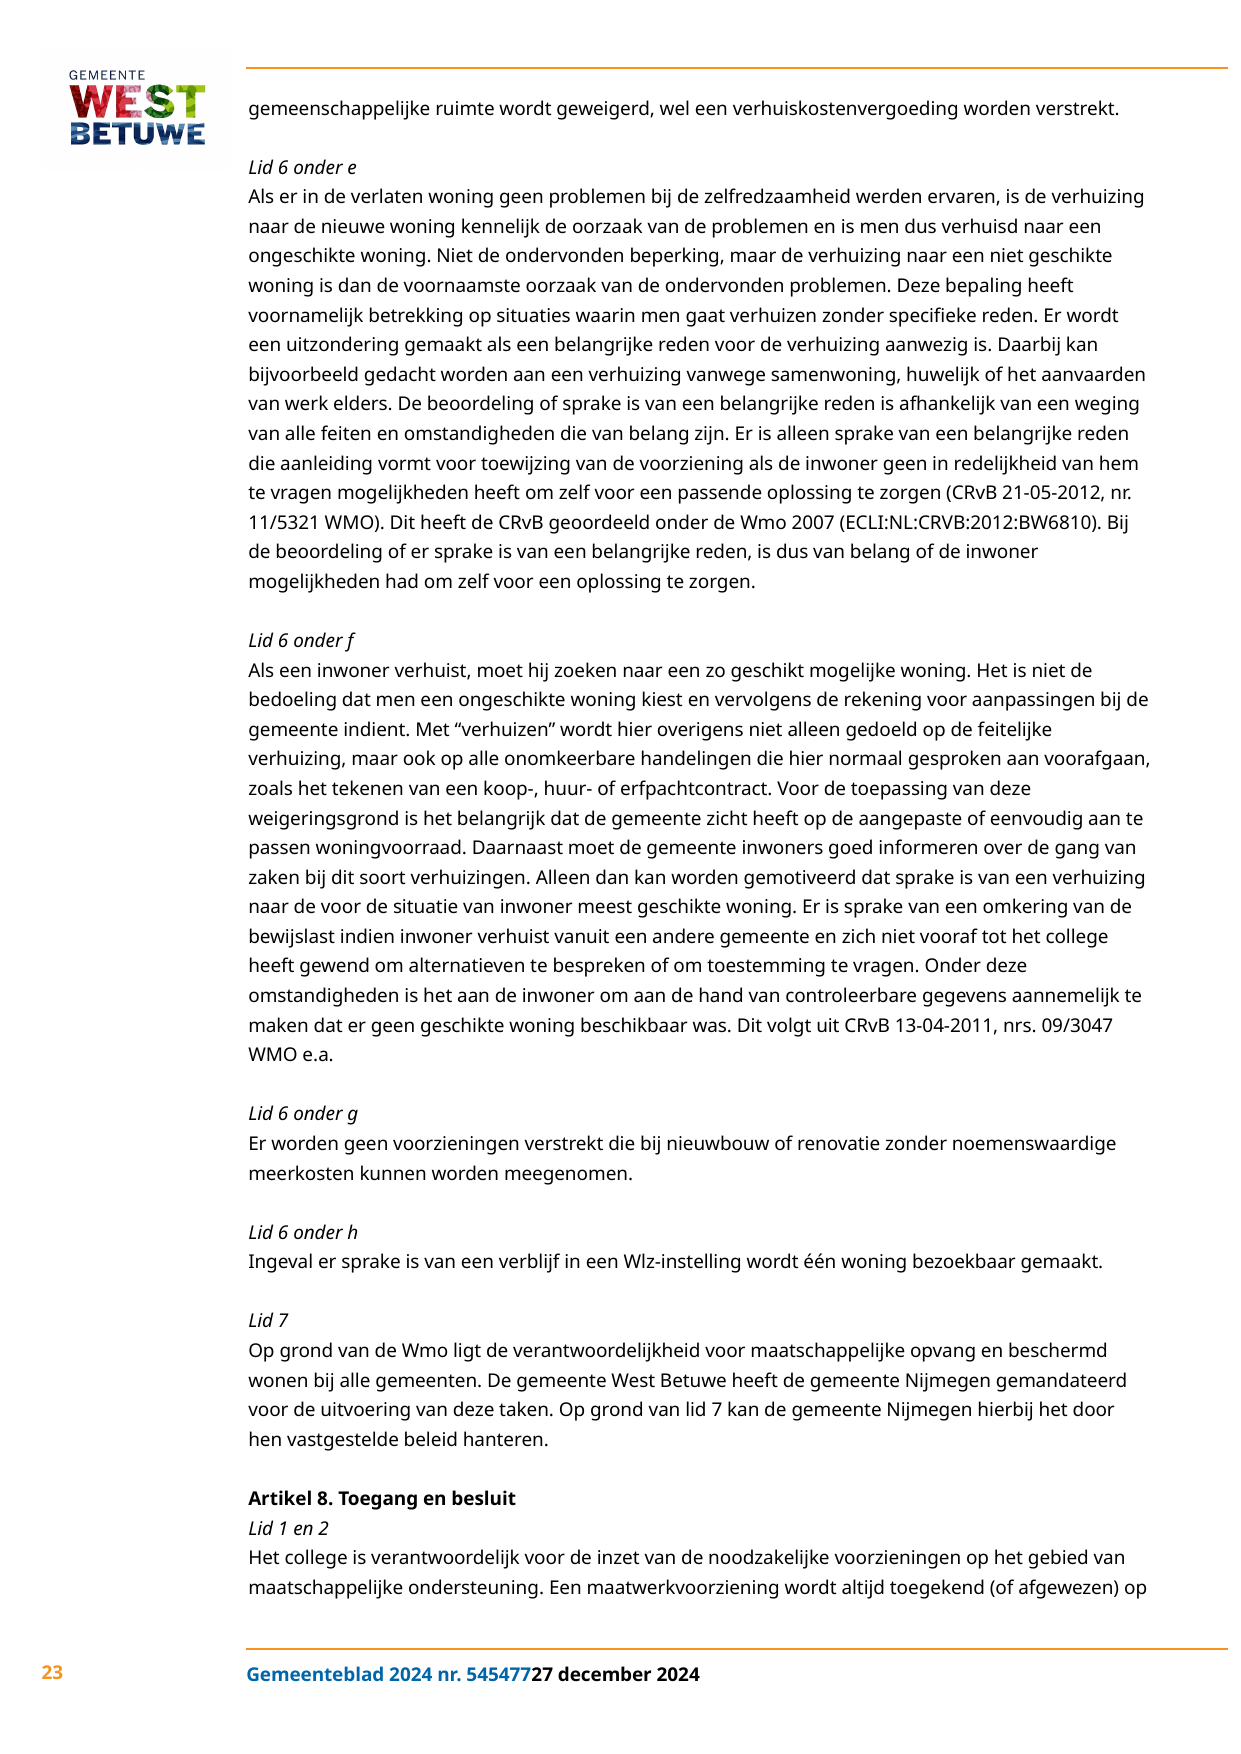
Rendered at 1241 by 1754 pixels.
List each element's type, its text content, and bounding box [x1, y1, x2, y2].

text Als een inwoner verhuist, moet hij zoeken naar een zo geschikt mogelijke woning. Het is niet de bedoeling dat men een ongeschikte woning kiest en vervolgens de rekening voor aanpassingen bij de gemeente indient. Met “verhuizen” wordt hier overigens niet alleen gedoeld op de feitelijke verhuizing, maar ook op alle onomkeerbare handelingen die hier normaal gesproken aan voorafgaan, zoals het tekenen van een koop-, huur- of erfpachtcontract. Voor de toepassing van deze weigeringsgrond is het belangrijk dat de gemeente zicht heeft op de aangepaste of eenvoudig aan te passen woningvoorraad. Daarnaast moet de gemeente inwoners goed informeren over de gang van zaken bij dit soort verhuizingen. Alleen dan kan worden gemotiveerd dat sprake is van een verhuizing naar de voor de situatie van inwoner meest geschikte woning. Er is sprake van een omkering van de bewijslast indien inwoner verhuist vanuit een andere gemeente en zich niet vooraf tot het college heeft gewend om alternatieven te bespreken of om toestemming te vragen. Onder deze omstandigheden is het aan de inwoner om aan de hand van controleerbare gegevens aannemelijk te maken dat er geen geschikte woning beschikbaar was. Dit volgt uit CRvB 13-04-2011, nrs. 09/3047 WMO e.a. [248, 657, 1152, 1067]
text Op grond van de Wmo ligt de verantwoordelijkheid voor maatschappelijke opvang en beschermd wonen bij alle gemeenten. De gemeente West Betuwe heeft de gemeente Nijmegen gemandateerd voor de uitvoering van deze taken. Op grond van lid 7 kan de gemeente Nijmegen hierbij het door hen vastgestelde beleid hanteren. [248, 1337, 1152, 1452]
text Artikel 8. Toegang en besluit [248, 1485, 1152, 1511]
picture [41, 47, 231, 172]
text Lid 6 onder g [248, 1101, 1152, 1126]
text Lid 6 onder f [248, 627, 1152, 653]
text Als er in de verlaten woning geen problemen bij de zelfredzaamheid werden ervaren, is de verhuizing naar de nieuwe woning kennelijk de oorzaak van de problemen en is men dus verhuisd naar een ongeschikte woning. Niet de ondervonden beperking, maar de verhuizing naar een niet geschikte woning is dan de voornaamste oorzaak van de ondervonden problemen. Deze bepaling heeft voornamelijk betrekking op situaties waarin men gaat verhuizen zonder specifieke reden. Er wordt een uitzondering gemaakt als een belangrijke reden voor de verhuizing aanwezig is. Daarbij kan bijvoorbeeld gedacht worden aan een verhuizing vanwege samenwoning, huwelijk of het aanvaarden van werk elders. De beoordeling of sprake is van een belangrijke reden is afhankelijk van een weging van alle feiten en omstandigheden die van belang zijn. Er is alleen sprake van een belangrijke reden die aanleiding vormt voor toewijzing van de voorziening als de inwoner geen in redelijkheid van hem te vragen mogelijkheden heeft om zelf voor een passende oplossing te zorgen (CRvB 21-05-2012, nr. 11/5321 WMO). Dit heeft de CRvB geoordeeld onder de Wmo 2007 (ECLI:NL:CRVB:2012:BW6810). Bij de beoordeling of er sprake is van een belangrijke reden, is dus van belang of de inwoner mogelijkheden had om zelf voor een oplossing te zorgen. [248, 183, 1152, 594]
text Ingeval er sprake is van een verblijf in een Wlz-instelling wordt één woning bezoekbaar gemaakt. [248, 1248, 1152, 1274]
text gemeenschappelijke ruimte wordt geweigerd, wel een verhuiskostenvergoeding worden verstrekt. [248, 95, 1152, 121]
text Lid 7 [248, 1308, 1152, 1333]
text Lid 6 onder e [248, 154, 1152, 180]
text Lid 6 onder h [248, 1219, 1152, 1245]
text Er worden geen voorzieningen verstrekt die bij nieuwbouw of renovatie zonder noemenswaardige meerkosten kunnen worden meegenomen. [248, 1130, 1152, 1186]
text Het college is verantwoordelijk voor de inzet van de noodzakelijke voorzieningen op het gebied van maatschappelijke ondersteuning. Een maatwerkvoorziening wordt altijd toegekend (of afgewezen) op [248, 1544, 1152, 1600]
text Lid 1 en 2 [248, 1515, 1152, 1541]
